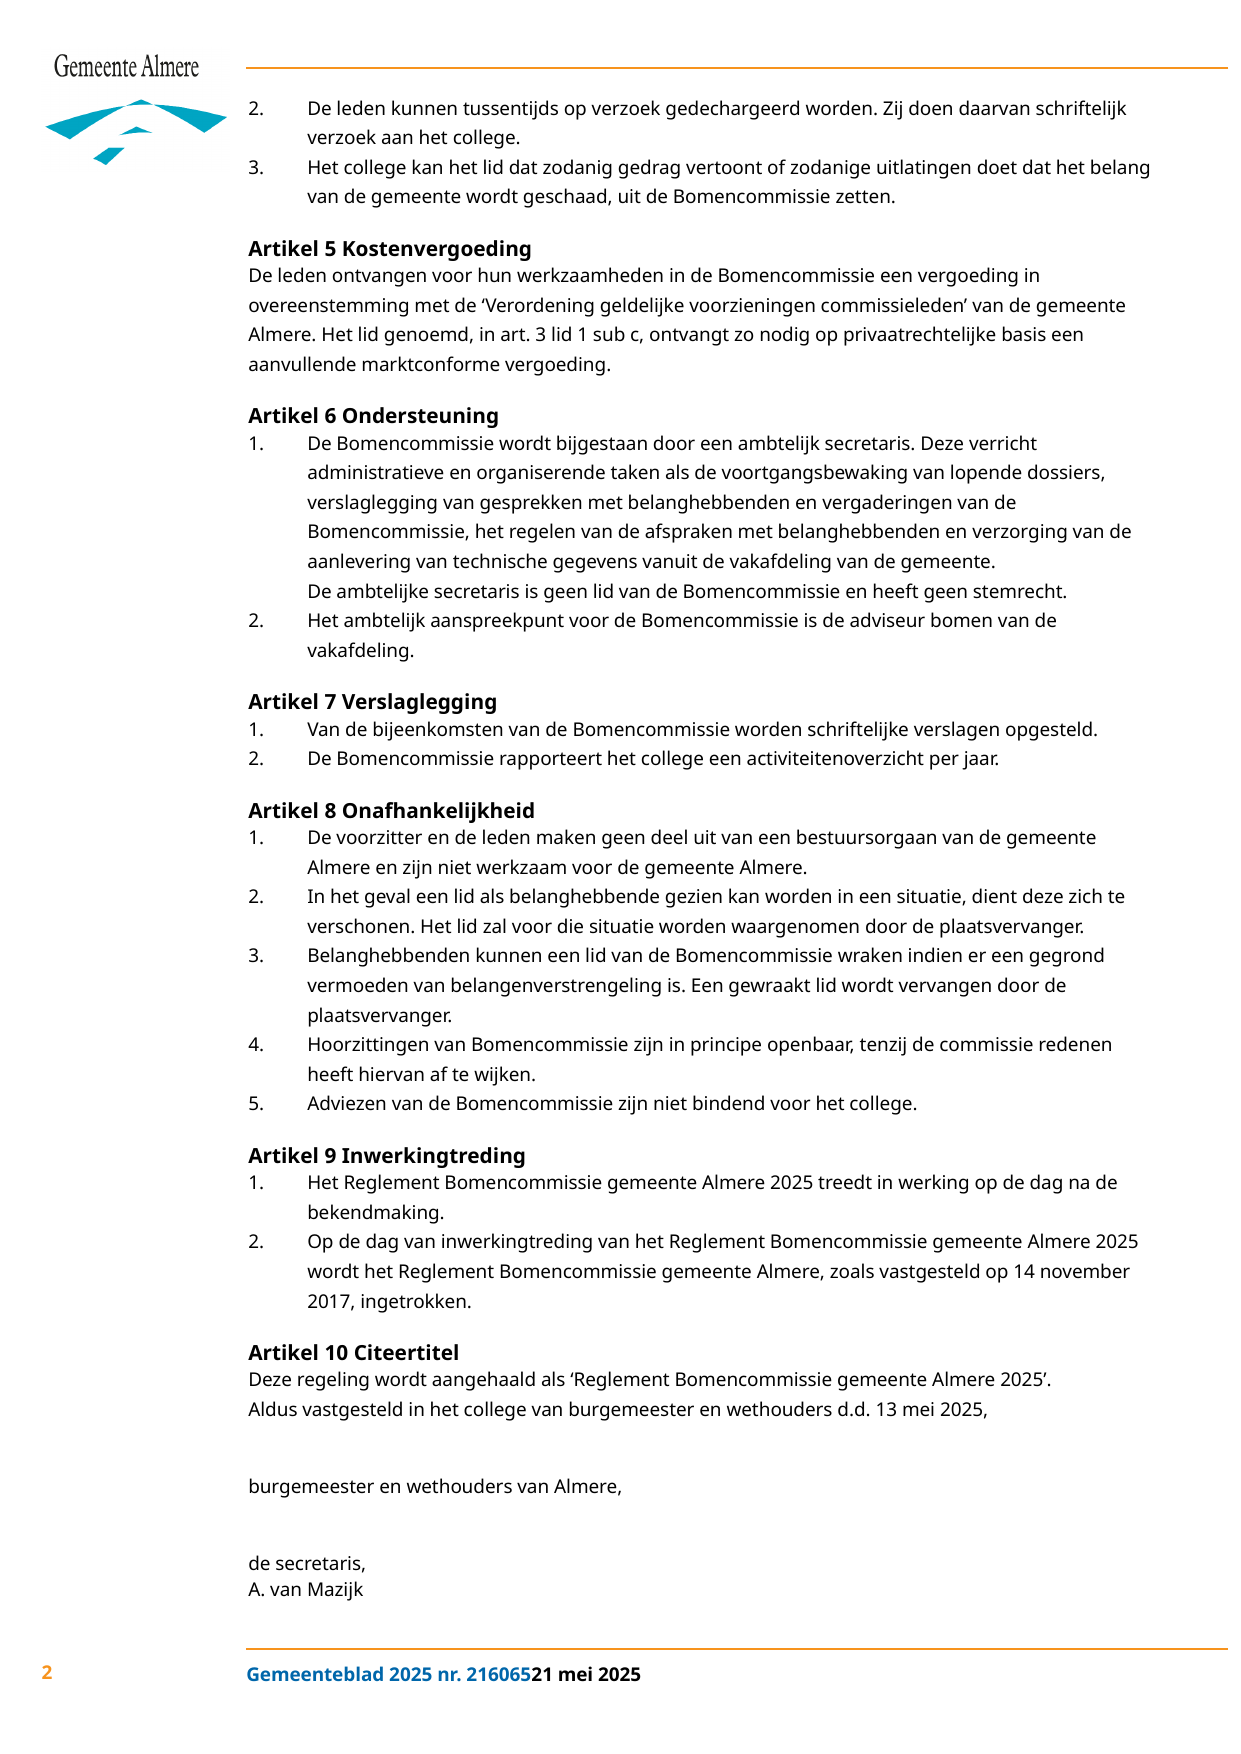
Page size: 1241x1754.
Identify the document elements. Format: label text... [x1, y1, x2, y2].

list Het college kan het lid dat zodanig gedrag vertoont of zodanige uitlatingen doet dat het belang van de gemeente wordt geschaad, uit de Bomencommissie zetten. [248, 154, 1152, 209]
text Artikel 8 Onafhankelijkheid [248, 796, 1152, 824]
list Op de dag van inwerkingtreding van het Reglement Bomencommissie gemeente Almere 2025 wordt het Reglement Bomencommissie gemeente Almere, zoals vastgesteld op 14 november 2017, ingetrokken. [248, 1229, 1152, 1313]
list De Bomencommissie rapporteert het college een activiteitenoverzicht per jaar. [248, 746, 1152, 771]
picture [41, 47, 231, 172]
text De leden ontvangen voor hun werkzaamheden in de Bomencommissie een vergoeding in overeenstemming met de ‘Verordening geldelijke voorzieningen commissieleden’ van de gemeente Almere. Het lid genoemd, in art. 3 lid 1 sub c, ontvangt zo nodig op privaatrechtelijke basis een aanvullende marktconforme vergoeding. [248, 262, 1152, 377]
text burgemeester en wethouders van Almere, [248, 1473, 1152, 1499]
list Adviezen van de Bomencommissie zijn niet bindend voor het college. [248, 1091, 1152, 1116]
text Aldus vastgesteld in het college van burgemeester en wethouders d.d. 13 mei 2025, [248, 1396, 1152, 1422]
list Van de bijeenkomsten van de Bomencommissie worden schriftelijke verslagen opgesteld. [248, 716, 1152, 742]
text Artikel 5 Kostenvergoeding [248, 234, 1152, 262]
text Artikel 6 Ondersteuning [248, 402, 1152, 430]
list Hoorzittingen van Bomencommissie zijn in principe openbaar, tenzij de commissie redenen heeft hiervan af te wijken. [248, 1031, 1152, 1087]
list De Bomencommissie wordt bijgestaan door een ambtelijk secretaris. Deze verricht administratieve en organiserende taken als de voortgangsbewaking van lopende dossiers, verslaglegging van gesprekken met belanghebbenden en vergaderingen van de Bomencommissie, het regelen van de afspraken met belanghebbenden en verzorging van de aanlevering van technische gegevens vanuit de vakafdeling van de gemeente. [248, 430, 1152, 574]
text A. van Mazijk [248, 1576, 1152, 1602]
text Artikel 9 Inwerkingtreding [248, 1141, 1152, 1169]
list De voorzitter en de leden maken geen deel uit van een bestuursorgaan van de gemeente Almere en zijn niet werkzaam voor de gemeente Almere. [248, 824, 1152, 880]
text Artikel 7 Verslaglegging [248, 687, 1152, 716]
text Deze regeling wordt aangehaald als ‘Reglement Bomencommissie gemeente Almere 2025’. [248, 1367, 1152, 1392]
text de secretaris, [248, 1551, 1152, 1576]
list Het Reglement Bomencommissie gemeente Almere 2025 treedt in werking op de dag na de bekendmaking. [248, 1169, 1152, 1225]
list De ambtelijke secretaris is geen lid van de Bomencommissie en heeft geen stemrecht. [248, 578, 1152, 604]
list De leden kunnen tussentijds op verzoek gedechargeerd worden. Zij doen daarvan schriftelijk verzoek aan het college. [248, 95, 1152, 150]
list In het geval een lid als belanghebbende gezien kan worden in een situatie, dient deze zich te verschonen. Het lid zal voor die situatie worden waargenomen door de plaatsvervanger. [248, 883, 1152, 939]
list Belanghebbenden kunnen een lid van de Bomencommissie wraken indien er een gegrond vermoeden van belangenverstrengeling is. Een gewraakt lid wordt vervangen door de plaatsvervanger. [248, 943, 1152, 1028]
list Het ambtelijk aanspreekpunt voor de Bomencommissie is de adviseur bomen van de vakafdeling. [248, 607, 1152, 663]
text Artikel 10 Citeertitel [248, 1338, 1152, 1367]
